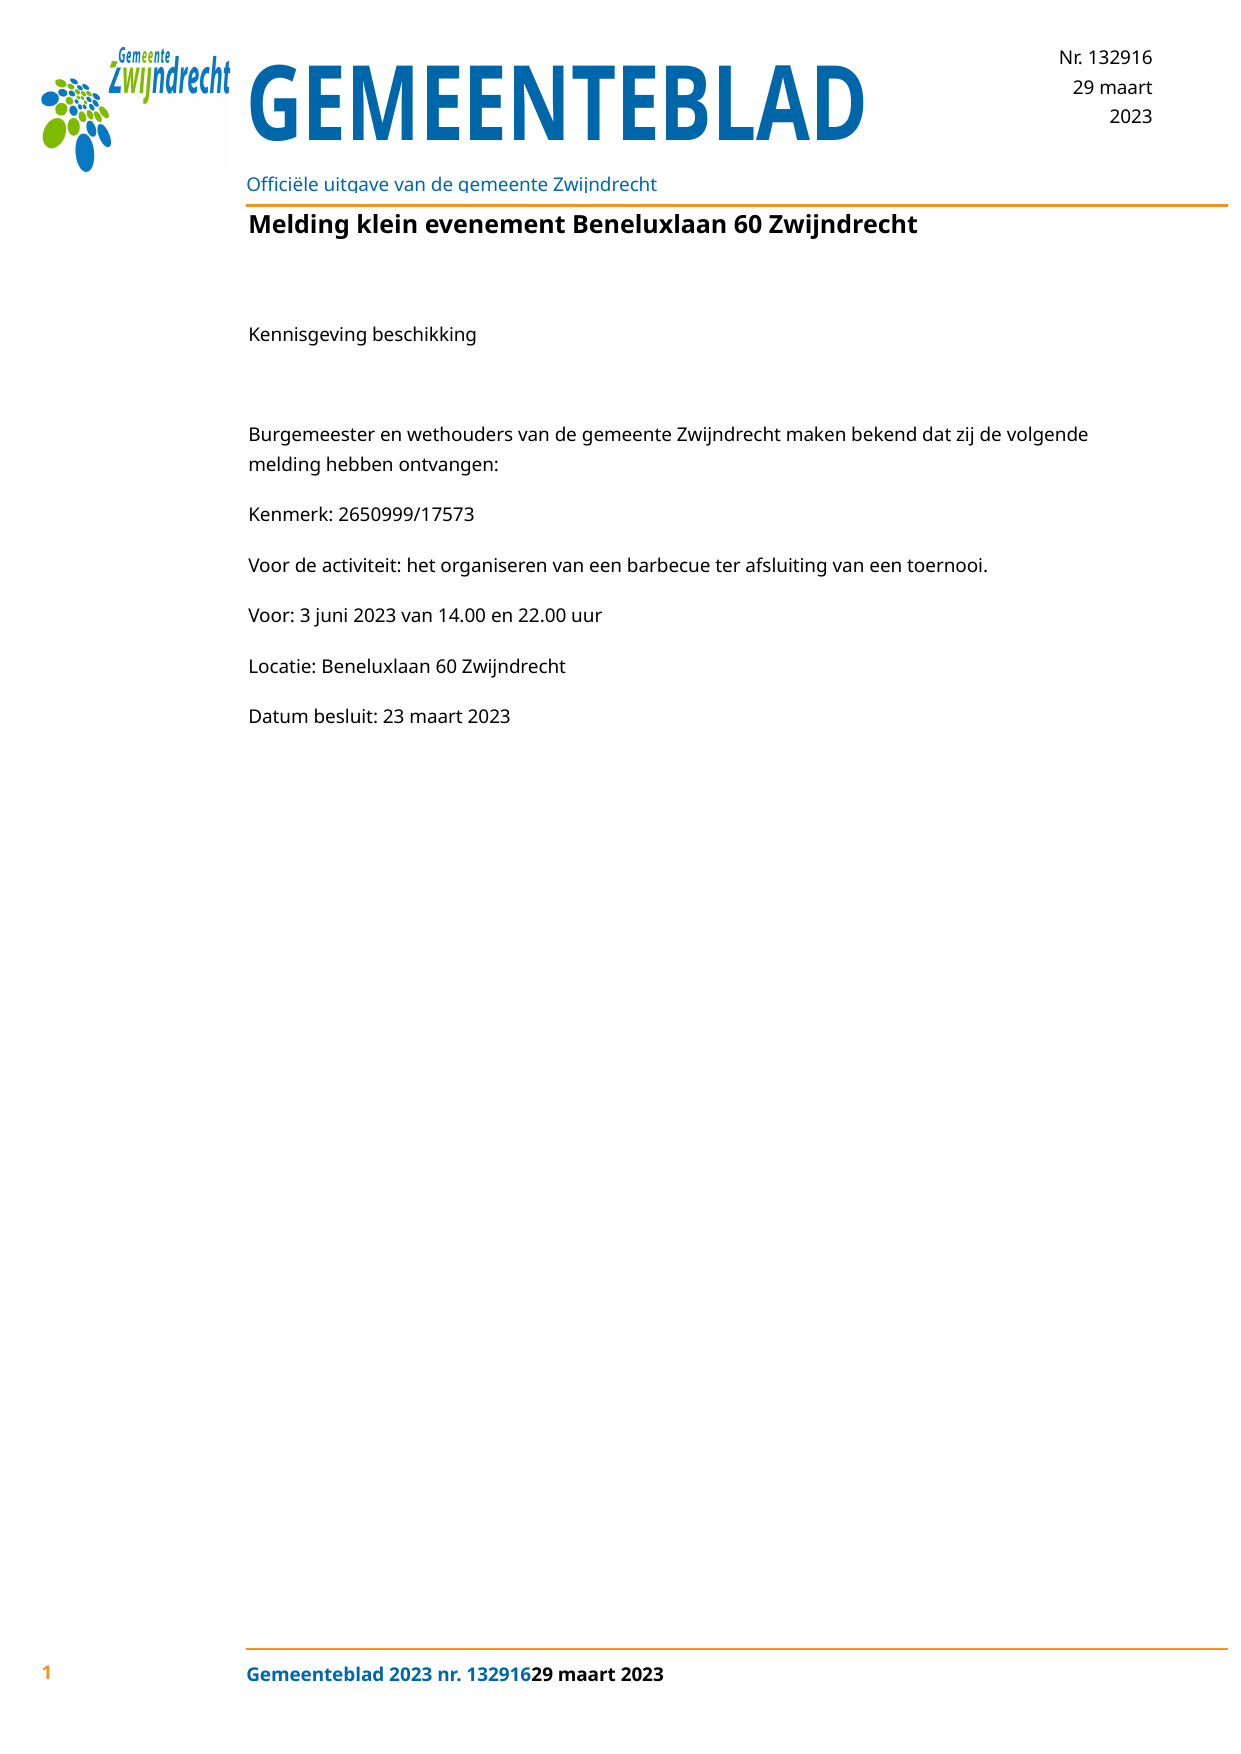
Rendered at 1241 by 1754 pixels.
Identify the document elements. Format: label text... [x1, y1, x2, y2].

text Burgemeester en wethouders van de gemeente Zwijndrecht maken bekend dat zij de volgende melding hebben ontvangen: [248, 422, 1152, 477]
picture [41, 47, 231, 172]
text Melding klein evenement Beneluxlaan 60 Zwijndrecht [248, 207, 1152, 241]
text Kennisgeving beschikking [248, 321, 1152, 346]
text Voor: 3 juni 2023 van 14.00 en 22.00 uur [248, 602, 1152, 628]
text Voor de activiteit: het organiseren van een barbecue ter afsluiting van een toernooi. [248, 552, 1152, 578]
text Locatie: Beneluxlaan 60 Zwijndrecht [248, 653, 1152, 678]
text Datum besluit: 23 maart 2023 [248, 703, 1152, 729]
text Kenmerk: 2650999/17573 [248, 502, 1152, 527]
